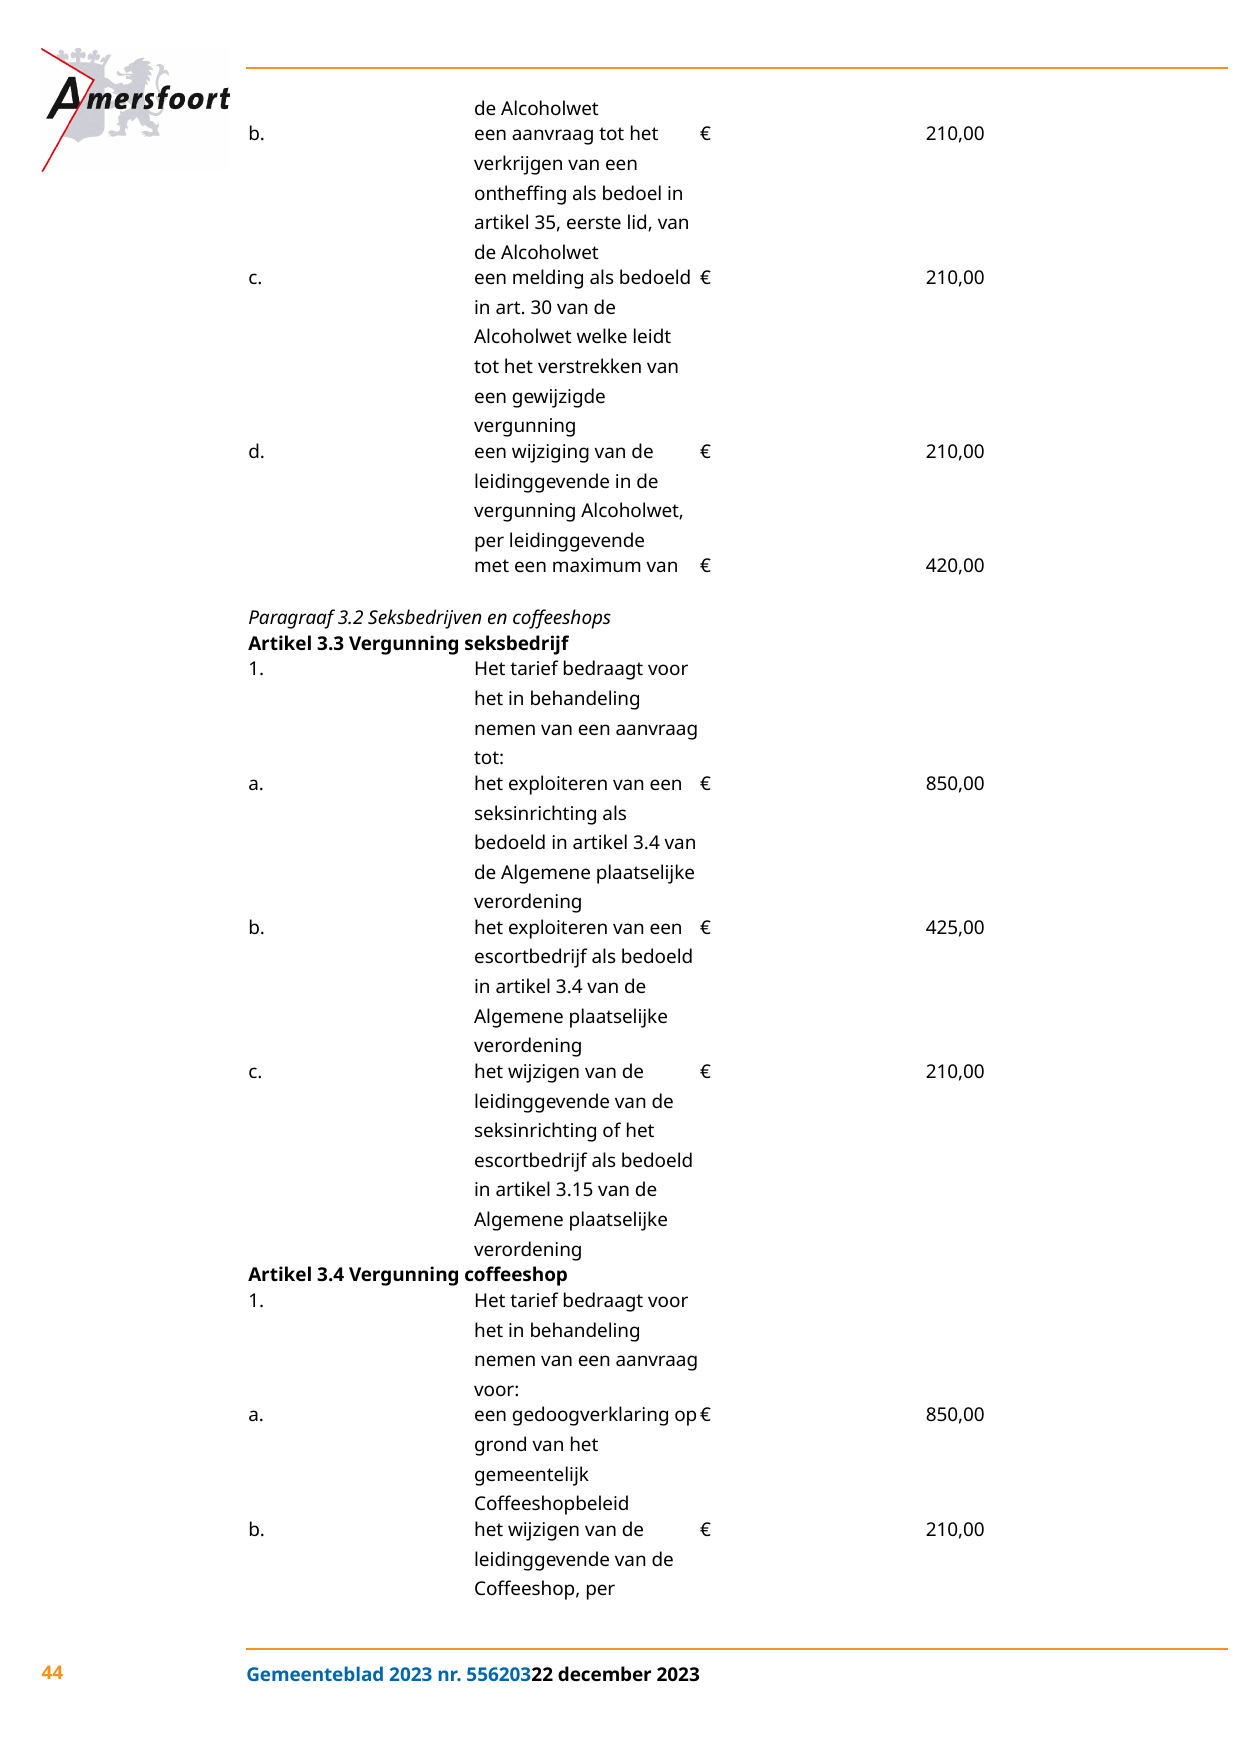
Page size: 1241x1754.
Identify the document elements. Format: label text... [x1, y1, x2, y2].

table_cell het exploiteren van een seksinrichting als bedoeld in artikel 3.4 van de Algemene plaatselijke verordening [474, 770, 700, 914]
table_cell [926, 1287, 1152, 1402]
table_cell [248, 95, 474, 121]
table_cell [700, 95, 926, 121]
table_cell 210,00 [926, 1516, 1152, 1601]
table_cell Artikel 3.4 Vergunning coffeeshop [248, 1261, 700, 1287]
table_cell € [700, 553, 926, 578]
table_cell met een maximum van [474, 553, 700, 578]
table_cell 210,00 [926, 438, 1152, 553]
table_cell 1. [248, 656, 474, 770]
table_cell het wijzigen van de leidinggevende van de Coffeeshop, per [474, 1516, 700, 1601]
table_cell b. [248, 1516, 474, 1601]
table_cell [700, 1261, 926, 1287]
table_cell 850,00 [926, 770, 1152, 914]
table_cell 210,00 [926, 121, 1152, 264]
table_cell [926, 1261, 1152, 1287]
table_cell Artikel 3.3 Vergunning seksbedrijf [248, 630, 700, 656]
table_cell een aanvraag tot het verkrijgen van een ontheffing als bedoel in artikel 35, eerste lid, van de Alcoholwet [474, 121, 700, 264]
table_cell Het tarief bedraagt voor het in behandeling nemen van een aanvraag voor: [474, 1287, 700, 1402]
table_cell c. [248, 1058, 474, 1261]
table_cell d. [248, 438, 474, 553]
table_cell € [700, 438, 926, 553]
table_cell Paragraaf 3.2 Seksbedrijven en coffeeshops [248, 604, 700, 630]
table_cell 425,00 [926, 914, 1152, 1058]
picture [41, 47, 231, 172]
table_cell € [700, 265, 926, 438]
table_cell [700, 630, 926, 656]
table_cell € [700, 1402, 926, 1516]
table_cell het wijzigen van de leidinggevende van de seksinrichting of het escortbedrijf als bedoeld in artikel 3.15 van de Algemene plaatselijke verordening [474, 1058, 700, 1261]
table_cell [926, 630, 1152, 656]
table_cell 210,00 [926, 265, 1152, 438]
table_cell [926, 95, 1152, 121]
table_cell het exploiteren van een escortbedrijf als bedoeld in artikel 3.4 van de Algemene plaatselijke verordening [474, 914, 700, 1058]
table_cell [926, 604, 1152, 630]
table_cell [700, 656, 926, 770]
table_cell [248, 579, 700, 604]
table_cell c. [248, 265, 474, 438]
table_cell € [700, 914, 926, 1058]
table_cell [248, 553, 474, 578]
table_cell [700, 579, 926, 604]
table_cell 420,00 [926, 553, 1152, 578]
table_cell € [700, 1058, 926, 1261]
table_cell een wijziging van de leidinggevende in de vergunning Alcoholwet, per leidinggevende [474, 438, 700, 553]
table_cell [700, 604, 926, 630]
table_cell a. [248, 770, 474, 914]
table_cell b. [248, 121, 474, 264]
table_cell a. [248, 1402, 474, 1516]
table_cell [926, 579, 1152, 604]
table_cell 1. [248, 1287, 474, 1402]
table_cell 850,00 [926, 1402, 1152, 1516]
table_cell b. [248, 914, 474, 1058]
table_cell [926, 656, 1152, 770]
table_cell [700, 1287, 926, 1402]
table_cell een gedoogverklaring op grond van het gemeentelijk Coffeeshopbeleid [474, 1402, 700, 1516]
table_cell € [700, 770, 926, 914]
table_cell € [700, 1516, 926, 1601]
table_cell de Alcoholwet [474, 95, 700, 121]
table_cell 210,00 [926, 1058, 1152, 1261]
table_cell Het tarief bedraagt voor het in behandeling nemen van een aanvraag tot: [474, 656, 700, 770]
table_cell een melding als bedoeld in art. 30 van de Alcoholwet welke leidt tot het verstrekken van een gewijzigde vergunning [474, 265, 700, 438]
table_cell € [700, 121, 926, 264]
